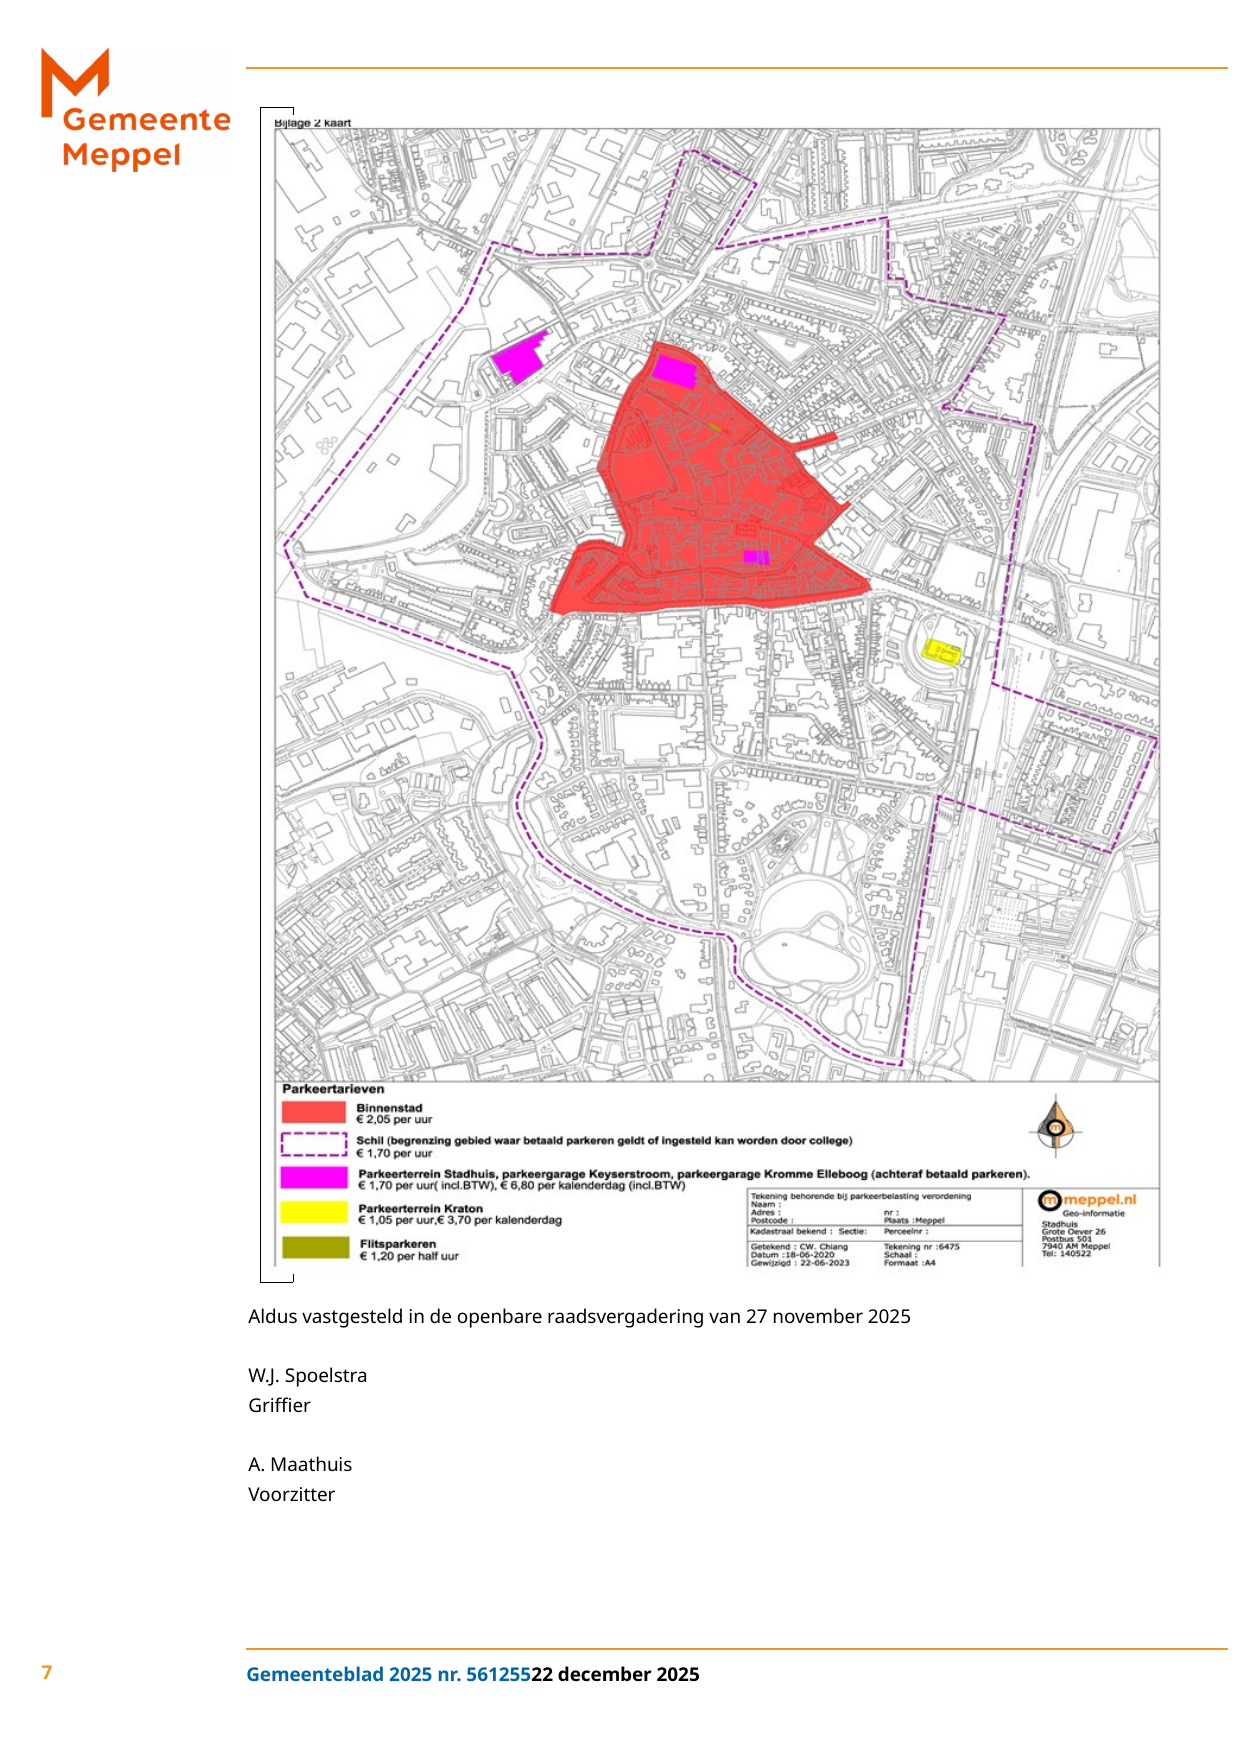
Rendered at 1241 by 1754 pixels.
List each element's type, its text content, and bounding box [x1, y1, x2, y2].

text Griffier [248, 1392, 1152, 1418]
text Voorzitter [248, 1481, 1152, 1507]
text Aldus vastgesteld in de openbare raadsvergadering van 27 november 2025 [248, 1303, 1152, 1329]
picture [268, 115, 1173, 1274]
picture [41, 47, 231, 172]
text A. Maathuis [248, 1451, 1152, 1477]
text W.J. Spoelstra [248, 1363, 1152, 1388]
